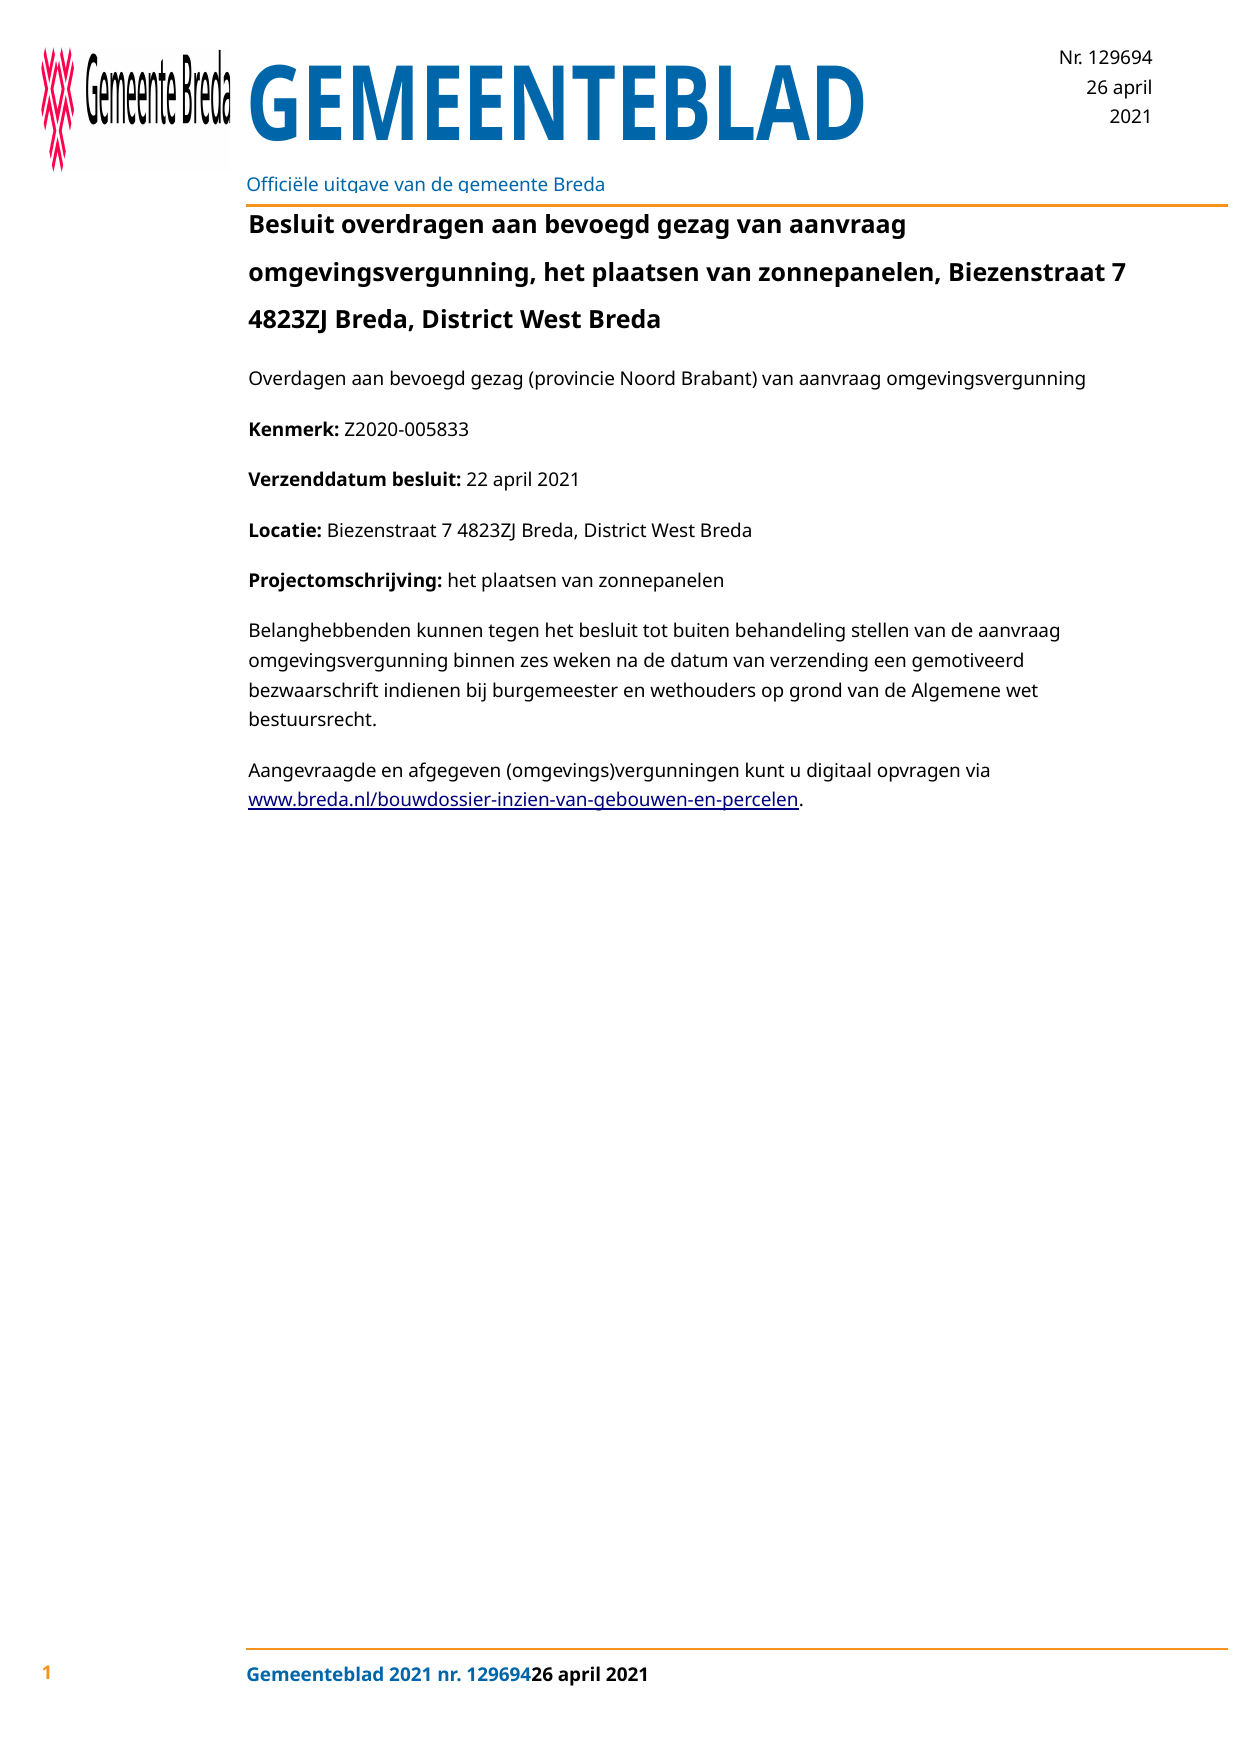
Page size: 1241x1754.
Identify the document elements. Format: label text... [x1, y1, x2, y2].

text Kenmerk: Z2020-005833 [248, 416, 1152, 442]
picture [41, 47, 231, 172]
text Besluit overdragen aan bevoegd gezag van aanvraag omgevingsvergunning, het plaatsen van zonnepanelen, Biezenstraat 7 4823ZJ Breda, District West Breda [248, 207, 1152, 336]
text Aangevraagde en afgegeven (omgevings)vergunningen kunt u digitaal opvragen via www.breda.nl/bouwdossier-inzien-van-gebouwen-en-percelen. [248, 757, 1152, 812]
text Verzenddatum besluit: 22 april 2021 [248, 466, 1152, 492]
text Projectomschrijving: het plaatsen van zonnepanelen [248, 567, 1152, 593]
text Locatie: Biezenstraat 7 4823ZJ Breda, District West Breda [248, 517, 1152, 542]
text Overdagen aan bevoegd gezag (provincie Noord Brabant) van aanvraag omgevingsvergunning [248, 366, 1152, 391]
text Belanghebbenden kunnen tegen het besluit tot buiten behandeling stellen van de aanvraag omgevingsvergunning binnen zes weken na de datum van verzending een gemotiveerd bezwaarschrift indienen bij burgemeester en wethouders op grond van de Algemene wet bestuursrecht. [248, 618, 1152, 732]
